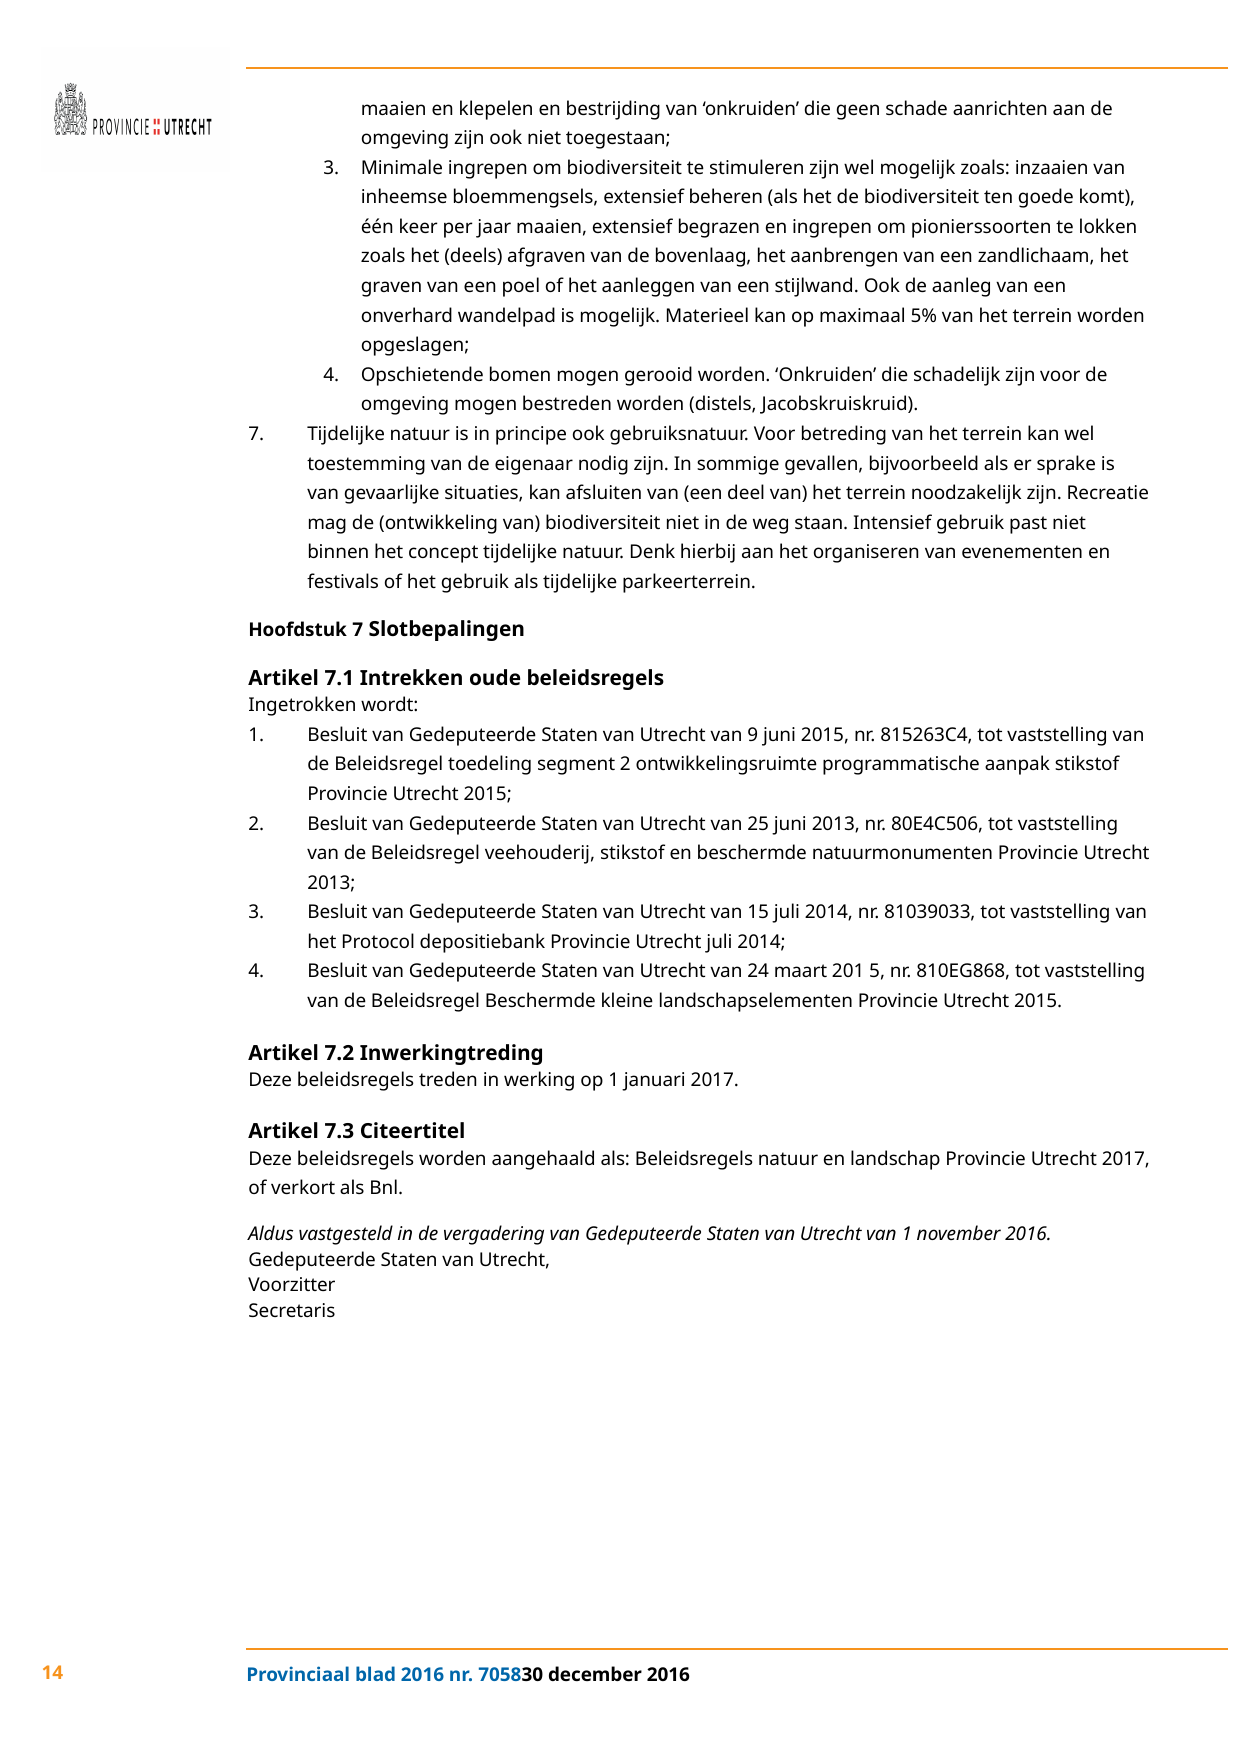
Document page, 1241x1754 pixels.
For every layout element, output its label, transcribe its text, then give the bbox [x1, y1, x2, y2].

text Voorzitter [248, 1272, 1152, 1297]
text Deze beleidsregels treden in werking op 1 januari 2017. [248, 1066, 1152, 1092]
list Opschietende bomen mogen gerooid worden. ‘Onkruiden’ die schadelijk zijn voor de omgeving mogen bestreden worden (distels, Jacobskruiskruid). [323, 361, 1152, 416]
list Besluit van Gedeputeerde Staten van Utrecht van 25 juni 2013, nr. 80E4C506, tot vaststelling van de Beleidsregel veehouderij, stikstof en beschermde natuurmonumenten Provincie Utrecht 2013; [248, 810, 1152, 895]
text Hoofdstuk 7 Slotbepalingen [248, 614, 1152, 642]
text Ingetrokken wordt: [248, 691, 1152, 717]
list Minimale ingrepen om biodiversiteit te stimuleren zijn wel mogelijk zoals: inzaaien van inheemse bloemmengsels, extensief beheren (als het de biodiversiteit ten goede komt), één keer per jaar maaien, extensief begrazen en ingrepen om pionierssoorten te lokken zoals het (deels) afgraven van de bovenlaag, het aanbrengen van een zandlichaam, het graven van een poel of het aanleggen van een stijlwand. Ook de aanleg van een onverhard wandelpad is mogelijk. Materieel kan op maximaal 5% van het terrein worden opgeslagen; [323, 154, 1152, 357]
text Deze beleidsregels worden aangehaald als: Beleidsregels natuur en landschap Provincie Utrecht 2017, of verkort als Bnl. [248, 1145, 1152, 1200]
text Artikel 7.3 Citeertitel [248, 1117, 1152, 1145]
list Tijdelijke natuur is in principe ook gebruiksnatuur. Voor betreding van het terrein kan wel toestemming van de eigenaar nodig zijn. In sommige gevallen, bijvoorbeeld als er sprake is van gevaarlijke situaties, kan afsluiten van (een deel van) het terrein noodzakelijk zijn. Recreatie mag de (ontwikkeling van) biodiversiteit niet in de weg staan. Intensief gebruik past niet binnen het concept tijdelijke natuur. Denk hierbij aan het organiseren van evenementen en festivals of het gebruik als tijdelijke parkeerterrein. [248, 420, 1152, 594]
picture [41, 47, 231, 172]
text Aldus vastgesteld in de vergadering van Gedeputeerde Staten van Utrecht van 1 november 2016. [248, 1220, 1152, 1246]
list Besluit van Gedeputeerde Staten van Utrecht van 24 maart 201 5, nr. 810EG868, tot vaststelling van de Beleidsregel Beschermde kleine landschapselementen Provincie Utrecht 2015. [248, 958, 1152, 1013]
list Besluit van Gedeputeerde Staten van Utrecht van 15 juli 2014, nr. 81039033, tot vaststelling van het Protocol depositiebank Provincie Utrecht juli 2014; [248, 898, 1152, 954]
list Besluit van Gedeputeerde Staten van Utrecht van 9 juni 2015, nr. 815263C4, tot vaststelling van de Beleidsregel toedeling segment 2 ontwikkelingsruimte programmatische aanpak stikstof Provincie Utrecht 2015; [248, 721, 1152, 806]
text Gedeputeerde Staten van Utrecht, [248, 1246, 1152, 1272]
text Secretaris [248, 1297, 1152, 1323]
text Artikel 7.1 Intrekken oude beleidsregels [248, 663, 1152, 691]
list maaien en klepelen en bestrijding van ‘onkruiden’ die geen schade aanrichten aan de omgeving zijn ook niet toegestaan; [323, 95, 1152, 150]
text Artikel 7.2 Inwerkingtreding [248, 1038, 1152, 1066]
